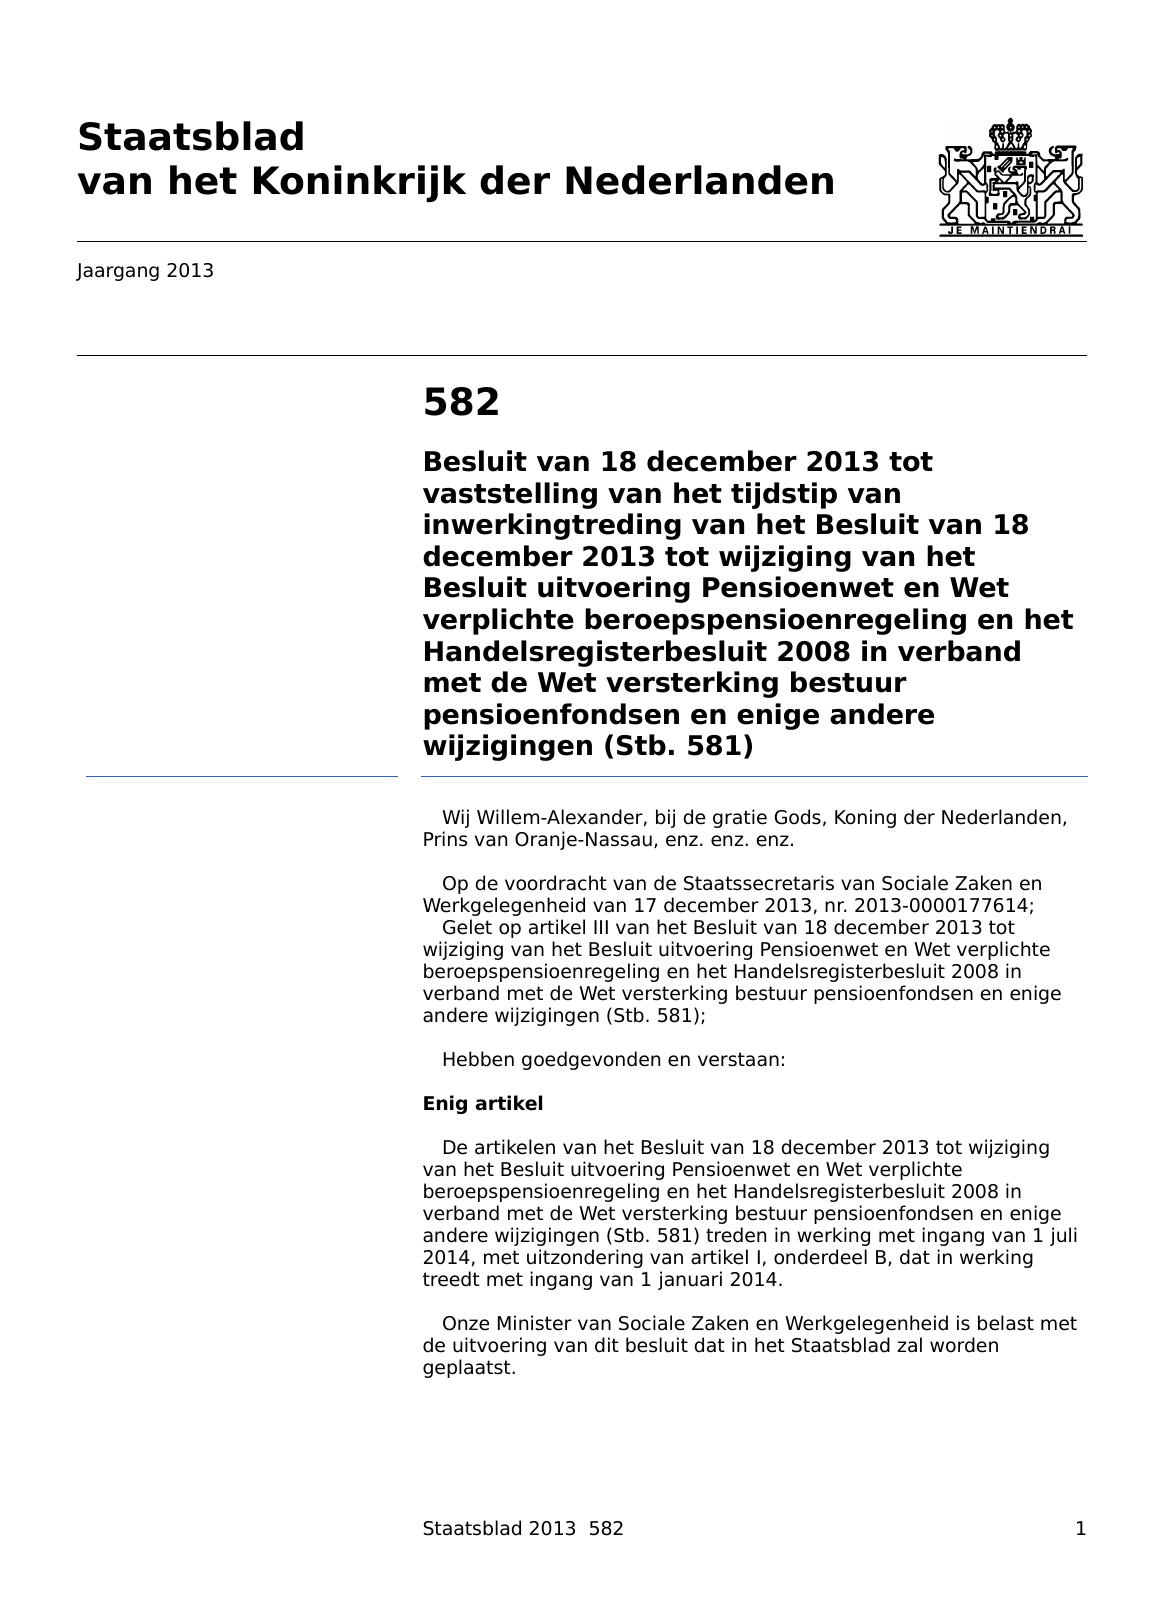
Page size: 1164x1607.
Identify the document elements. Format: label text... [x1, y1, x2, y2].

table_cell Jaargang 2013 [77, 242, 1087, 355]
text De artikelen van het Besluit van 18 december 2013 tot wijziging van het Besluit uitvoering Pensioenwet en Wet verplichte beroepspensioenregeling en het Handelsregisterbesluit 2008 in verband met de Wet versterking bestuur pensioenfondsen en enige andere wijzigingen (Stb. 581) treden in werking met ingang van 1 juli 2014, met uitzondering van artikel I, onderdeel B, dat in werking treedt met ingang van 1 januari 2014. [422, 1137, 1087, 1291]
subtitle Enig artikel [422, 1093, 1087, 1115]
text Hebben goedgevonden en verstaan: [422, 1049, 1087, 1071]
table_header [886, 100, 1087, 241]
text Onze Minister van Sociale Zaken en Werkgelegenheid is belast met de uitvoering van dit besluit dat in het Staatsblad zal worden geplaatst. [422, 1313, 1087, 1379]
text Op de voordracht van de Staatssecretaris van Sociale Zaken en Werkgelegenheid van 17 december 2013, nr. 2013-0000177614; [422, 873, 1087, 917]
table_header Staatsblad van het Koninkrijk der Nederlanden [77, 100, 886, 241]
subtitle 582 [422, 381, 1087, 424]
text Wij Willem-Alexander, bij de gratie Gods, Koning der Nederlanden, Prins van Oranje-Nassau, enz. enz. enz. [422, 807, 1087, 851]
text Besluit van 18 december 2013 tot vaststelling van het tijdstip van inwerkingtreding van het Besluit van 18 december 2013 tot wijziging van het Besluit uitvoering Pensioenwet en Wet verplichte beroepspensioenregeling en het Handelsregisterbesluit 2008 in verband met de Wet versterking bestuur pensioenfondsen en enige andere wijzigingen (Stb. 581) [422, 447, 1087, 762]
text Gelet op artikel III van het Besluit van 18 december 2013 tot wijziging van het Besluit uitvoering Pensioenwet en Wet verplichte beroepspensioenregeling en het Handelsregisterbesluit 2008 in verband met de Wet versterking bestuur pensioenfondsen en enige andere wijzigingen (Stb. 581); [422, 917, 1087, 1027]
picture [936, 115, 1087, 240]
